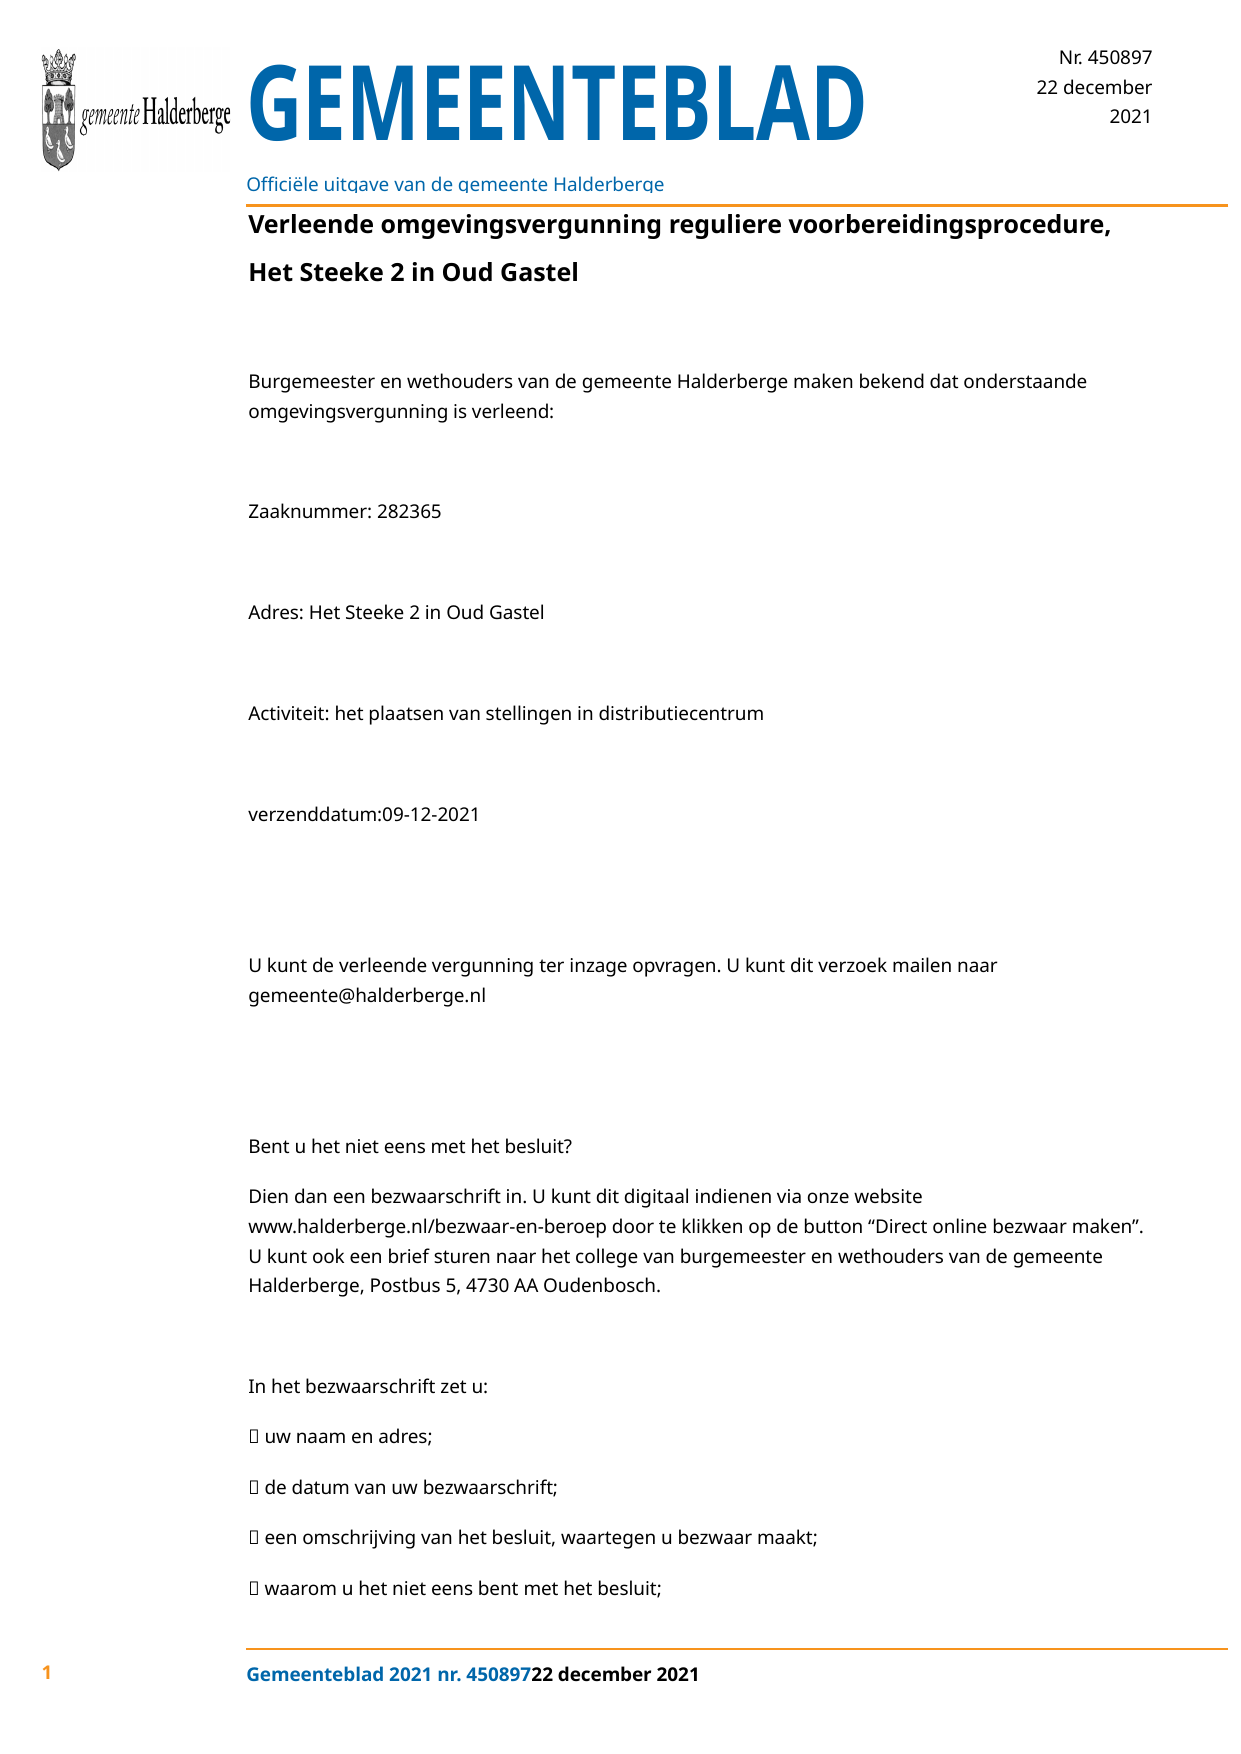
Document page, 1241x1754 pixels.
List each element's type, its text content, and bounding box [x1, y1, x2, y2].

text Verleende omgevingsvergunning reguliere voorbereidingsprocedure, Het Steeke 2 in Oud Gastel [248, 207, 1152, 288]
text Burgemeester en wethouders van de gemeente Halderberge maken bekend dat onderstaande omgevingsvergunning is verleend: [248, 368, 1152, 424]
text Bent u het niet eens met het besluit? [248, 1133, 1152, 1159]
text  de datum van uw bezwaarschrift; [248, 1474, 1152, 1500]
text U kunt de verleende vergunning ter inzage opvragen. U kunt dit verzoek mailen naar gemeente@halderberge.nl [248, 952, 1152, 1008]
text In het bezwaarschrift zet u: [248, 1373, 1152, 1399]
text  een omschrijving van het besluit, waartegen u bezwaar maakt; [248, 1524, 1152, 1550]
text Dien dan een bezwaarschrift in. U kunt dit digitaal indienen via onze website www.halderberge.nl/bezwaar-en-beroep door te klikken op de button “Direct online bezwaar maken”. U kunt ook een brief sturen naar het college van burgemeester en wethouders van de gemeente Halderberge, Postbus 5, 4730 AA Oudenbosch. [248, 1184, 1152, 1298]
text  uw naam en adres; [248, 1424, 1152, 1449]
text verzenddatum:09-12-2021 [248, 801, 1152, 827]
text Zaaknummer: 282365 [248, 499, 1152, 524]
picture [41, 47, 231, 172]
text Activiteit: het plaatsen van stellingen in distributiecentrum [248, 700, 1152, 726]
text  waarom u het niet eens bent met het besluit; [248, 1575, 1152, 1601]
text Adres: Het Steeke 2 in Oud Gastel [248, 599, 1152, 625]
